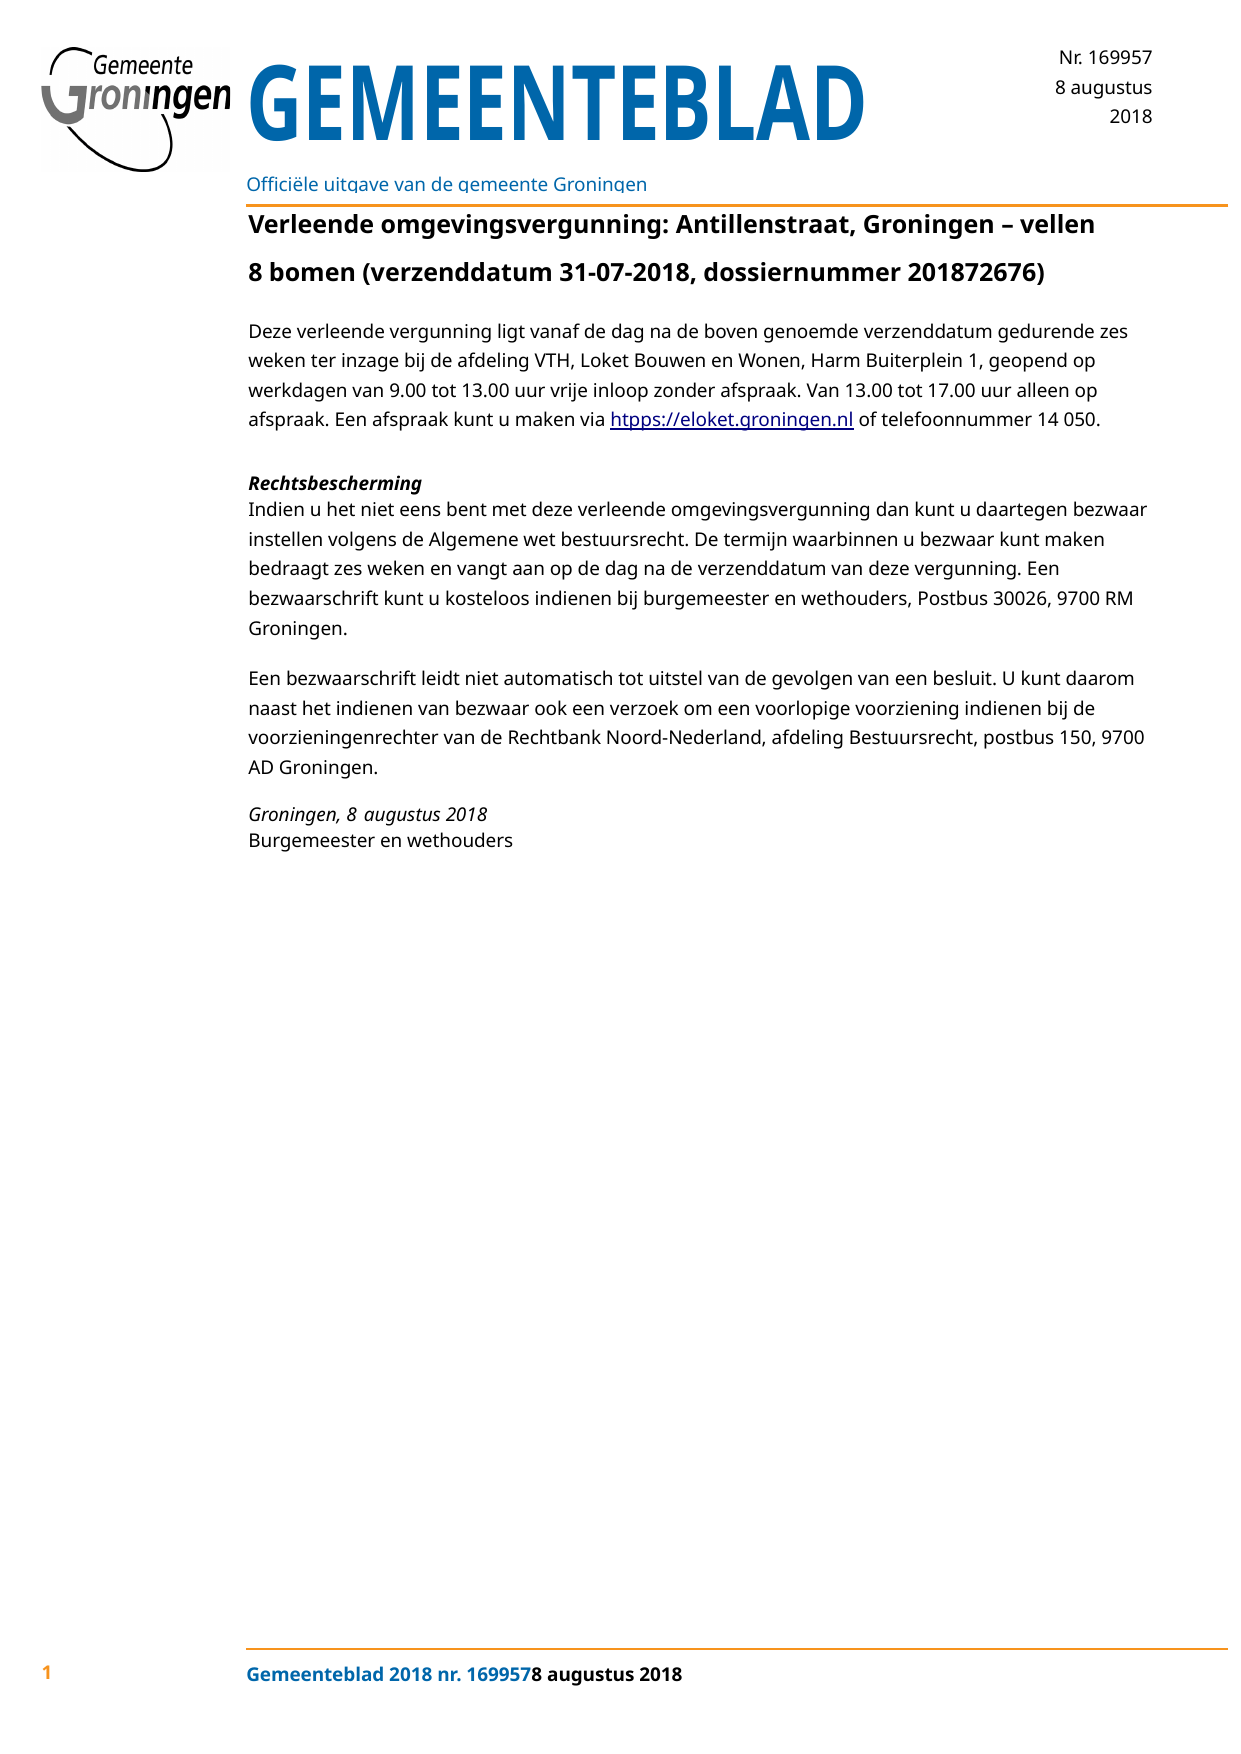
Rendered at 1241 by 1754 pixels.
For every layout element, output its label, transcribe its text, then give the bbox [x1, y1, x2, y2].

text Indien u het niet eens bent met deze verleende omgevingsvergunning dan kunt u daartegen bezwaar instellen volgens de Algemene wet bestuursrecht. De termijn waarbinnen u bezwaar kunt maken bedraagt zes weken en vangt aan op de dag na de verzenddatum van deze vergunning. Een bezwaarschrift kunt u kosteloos indienen bij burgemeester en wethouders, Postbus 30026, 9700 RM Groningen. [248, 496, 1152, 640]
text Een bezwaarschrift leidt niet automatisch tot uitstel van de gevolgen van een besluit. U kunt daarom naast het indienen van bezwaar ook een verzoek om een voorlopige voorziening indienen bij de voorzieningenrechter van de Rechtbank Noord-Nederland, afdeling Bestuursrecht, postbus 150, 9700 AD Groningen. [248, 665, 1152, 779]
text Rechtsbescherming [248, 471, 1152, 496]
text Groningen, 8 augustus 2018 [248, 802, 1152, 827]
text Deze verleende vergunning ligt vanaf de dag na de boven genoemde verzenddatum gedurende zes weken ter inzage bij de afdeling VTH, Loket Bouwen en Wonen, Harm Buiterplein 1, geopend op werkdagen van 9.00 tot 13.00 uur vrije inloop zonder afspraak. Van 13.00 tot 17.00 uur alleen op afspraak. Een afspraak kunt u maken via htpps://eloket.groningen.nl of telefoonnummer 14 050. [248, 318, 1152, 432]
text Verleende omgevingsvergunning: Antillenstraat, Groningen – vellen 8 bomen (verzenddatum 31-07-2018, dossiernummer 201872676) [248, 207, 1152, 288]
picture [41, 47, 231, 172]
text Burgemeester en wethouders [248, 827, 1152, 853]
